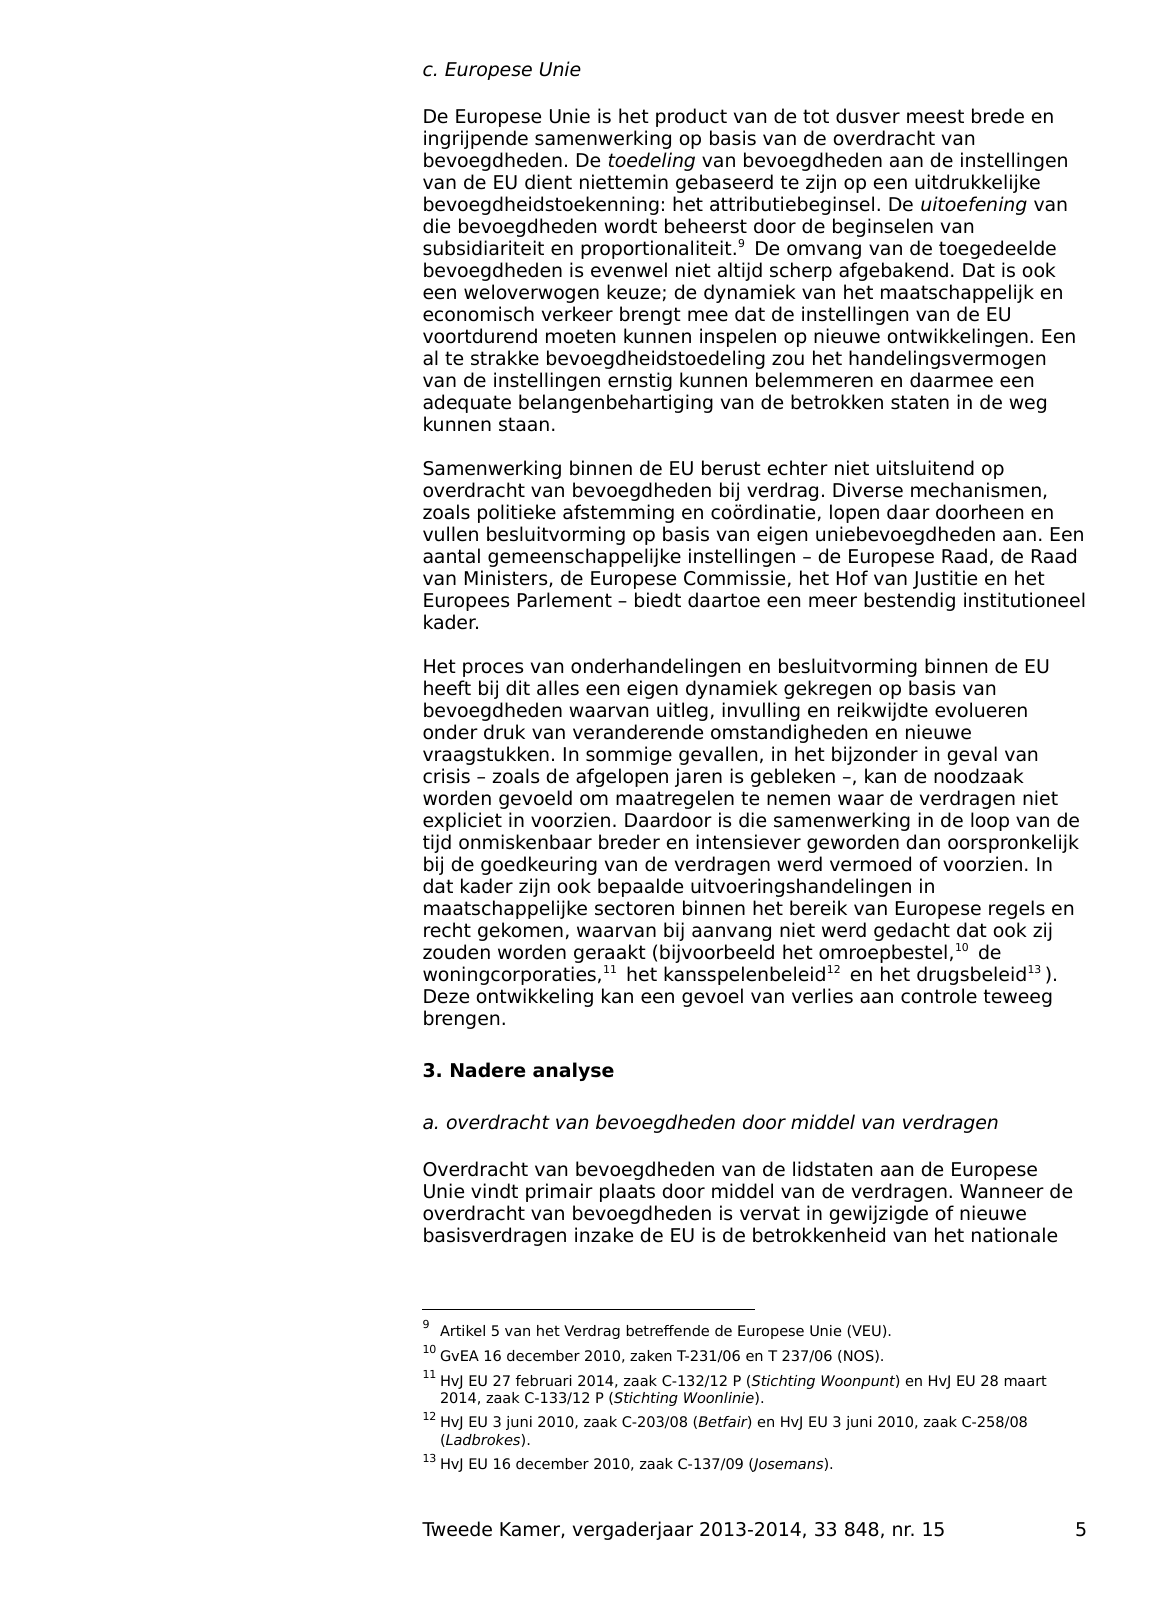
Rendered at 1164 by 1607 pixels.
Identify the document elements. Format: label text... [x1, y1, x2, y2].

subtitle a. overdracht van bevoegdheden door middel van verdragen [422, 1112, 1087, 1133]
text Het proces van onderhandelingen en besluitvorming binnen de EU heeft bij dit alles een eigen dynamiek gekregen op basis van bevoegdheden waarvan uitleg, invulling en reikwijdte evolueren onder druk van veranderende omstandigheden en nieuwe vraagstukken. In sommige gevallen, in het bijzonder in geval van crisis – zoals de afgelopen jaren is gebleken –, kan de noodzaak worden gevoeld om maatregelen te nemen waar de verdragen niet expliciet in voorzien. Daardoor is die samenwerking in de loop van de tijd onmiskenbaar breder en intensiever geworden dan oorspronkelijk bij de goedkeuring van de verdragen werd vermoed of voorzien. In dat kader zijn ook bepaalde uitvoeringshandelingen in maatschappelijke sectoren binnen het bereik van Europese regels en recht gekomen, waarvan bij aanvang niet werd gedacht dat ook zij zouden worden geraakt (bijvoorbeeld het omroepbestel, de woningcorporaties, het kansspelenbeleid en het drugsbeleid). Deze ontwikkeling kan een gevoel van verlies aan controle teweeg brengen. [422, 656, 1087, 1029]
text Overdracht van bevoegdheden van de lidstaten aan de Europese Unie vindt primair plaats door middel van de verdragen. Wanneer de overdracht van bevoegdheden is vervat in gewijzigde of nieuwe basisverdragen inzake de EU is de betrokkenheid van het nationale [422, 1158, 1087, 1246]
text HvJ EU 16 december 2010, zaak C-137/09 (Josemans). [422, 1452, 1087, 1474]
text HvJ EU 27 februari 2014, zaak C-132/12 P (Stichting Woonpunt) en HvJ EU 28 maart 2014, zaak C-133/12 P (Stichting Woonlinie). [422, 1368, 1087, 1407]
subtitle 3. Nadere analyse [422, 1059, 1087, 1082]
text HvJ EU 3 juni 2010, zaak C-203/08 (Betfair) en HvJ EU 3 juni 2010, zaak C-258/08 (Ladbrokes). [422, 1410, 1087, 1449]
subtitle c. Europese Unie [422, 59, 1087, 81]
text Samenwerking binnen de EU berust echter niet uitsluitend op overdracht van bevoegdheden bij verdrag. Diverse mechanismen, zoals politieke afstemming en coördinatie, lopen daar doorheen en vullen besluitvorming op basis van eigen uniebevoegdheden aan. Een aantal gemeenschappelijke instellingen – de Europese Raad, de Raad van Ministers, de Europese Commissie, het Hof van Justitie en het Europees Parlement – biedt daartoe een meer bestendig institutioneel kader. [422, 458, 1087, 634]
text Artikel 5 van het Verdrag betreffende de Europese Unie (VEU). [422, 1318, 1087, 1341]
text GvEA 16 december 2010, zaken T-231/06 en T 237/06 (NOS). [422, 1343, 1087, 1366]
text De Europese Unie is het product van de tot dusver meest brede en ingrijpende samenwerking op basis van de overdracht van bevoegdheden. De toedeling van bevoegdheden aan de instellingen van de EU dient niettemin gebaseerd te zijn op een uitdrukkelijke bevoegdheidstoekenning: het attributiebeginsel. De uitoefening van die bevoegdheden wordt beheerst door de beginselen van subsidiariteit en proportionaliteit. De omvang van de toegedeelde bevoegdheden is evenwel niet altijd scherp afgebakend. Dat is ook een weloverwogen keuze; de dynamiek van het maatschappelijk en economisch verkeer brengt mee dat de instellingen van de EU voortdurend moeten kunnen inspelen op nieuwe ontwikkelingen. Een al te strakke bevoegdheidstoedeling zou het handelingsvermogen van de instellingen ernstig kunnen belemmeren en daarmee een adequate belangenbehartiging van de betrokken staten in de weg kunnen staan. [422, 106, 1087, 436]
